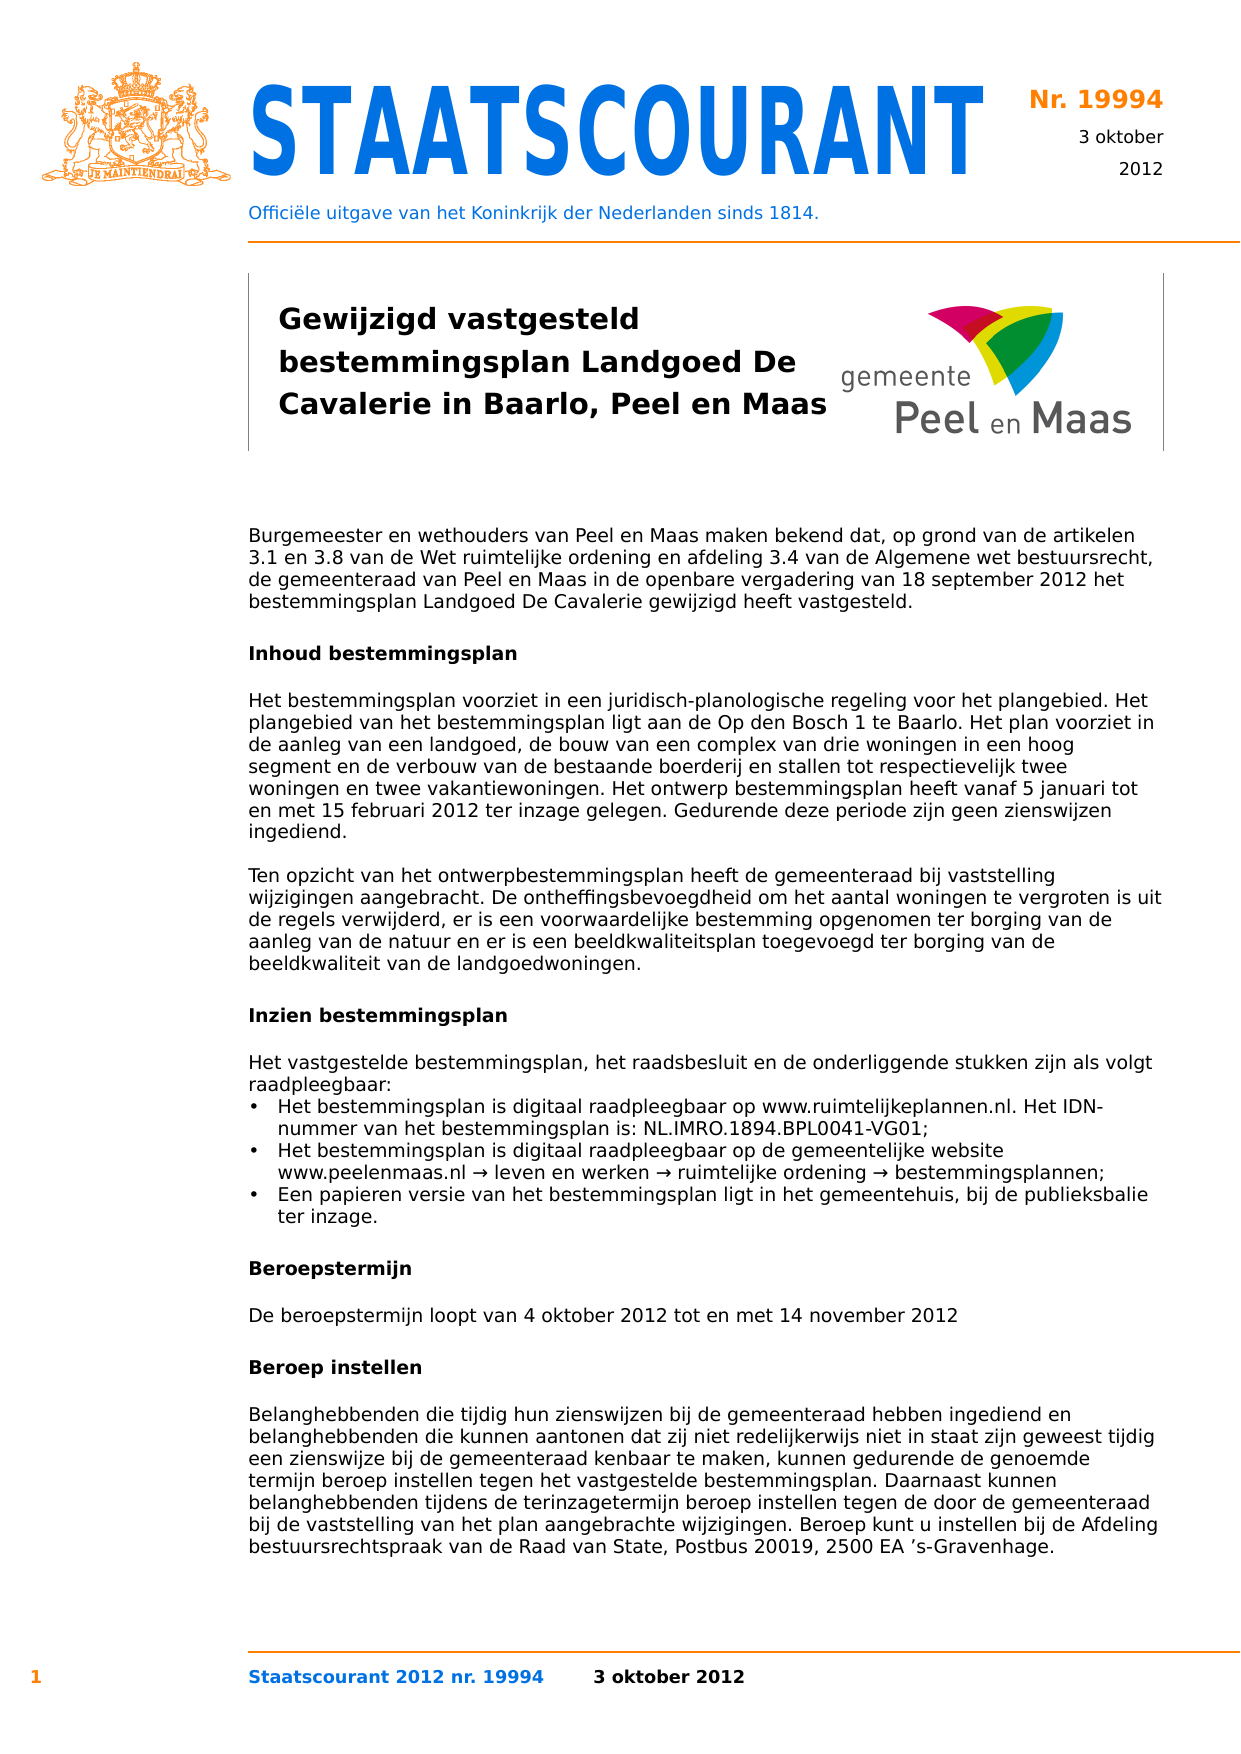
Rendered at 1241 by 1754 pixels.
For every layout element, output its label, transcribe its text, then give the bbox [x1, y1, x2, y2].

table_cell 3 oktober [998, 121, 1240, 153]
text Burgemeester en wethouders van Peel en Maas maken bekend dat, op grond van de artikelen 3.1 en 3.8 van de Wet ruimtelijke ordening en afdeling 3.4 van de Algemene wet bestuursrecht, de gemeenteraad van Peel en Maas in de openbare vergadering van 18 september 2012 het bestemmingsplan Landgoed De Cavalerie gewijzigd heeft vastgesteld. [248, 525, 1163, 613]
picture [41, 62, 231, 186]
text De beroepstermijn loopt van 4 oktober 2012 tot en met 14 november 2012 [248, 1305, 1163, 1327]
subtitle Gewijzigd vastgesteld bestemmingsplan Landgoed De Cavalerie in Baarlo, Peel en Maas [249, 273, 1163, 451]
text Belanghebbenden die tijdig hun zienswijzen bij de gemeenteraad hebben ingediend en belanghebbenden die kunnen aantonen dat zij niet redelijkerwijs niet in staat zijn geweest tijdig een zienswijze bij de gemeenteraad kenbaar te maken, kunnen gedurende de genoemde termijn beroep instellen tegen het vastgestelde bestemmingsplan. Daarnaast kunnen belanghebbenden tijdens de terinzagetermijn beroep instellen tegen de door de gemeenteraad bij de vaststelling van het plan aangebrachte wijzigingen. Beroep kunt u instellen bij de Afdeling bestuursrechtspraak van de Raad van State, Postbus 20019, 2500 EA ’s-Gravenhage. [248, 1404, 1163, 1558]
table_cell Officiële uitgave van het Koninkrijk der Nederlanden sinds 1814. [248, 203, 1240, 241]
text • Het bestemmingsplan is digitaal raadpleegbaar op www.ruimtelijkeplannen.nl. Het IDN-nummer van het bestemmingsplan is: NL.IMRO.1894.BPL0041-VG01; [248, 1096, 1163, 1140]
table_header Nr. 19994 [998, 62, 1240, 121]
subtitle Inhoud bestemmingsplan [248, 643, 1163, 664]
text • Het bestemmingsplan is digitaal raadpleegbaar op de gemeentelijke website www.peelenmaas.nl → leven en werken → ruimtelijke ordening → bestemmingsplannen; [248, 1140, 1163, 1184]
subtitle Beroep instellen [248, 1357, 1163, 1379]
text Het vastgestelde bestemmingsplan, het raadsbesluit en de onderliggende stukken zijn als volgt raadpleegbaar: [248, 1052, 1163, 1096]
table_header STAATSCOURANT [248, 62, 998, 203]
subtitle Beroepstermijn [248, 1258, 1163, 1280]
text Het bestemmingsplan voorziet in een juridisch-planologische regeling voor het plangebied. Het plangebied van het bestemmingsplan ligt aan de Op den Bosch 1 te Baarlo. Het plan voorziet in de aanleg van een landgoed, de bouw van een complex van drie woningen in een hoog segment en de verbouw van de bestaande boerderij en stallen tot respectievelijk twee woningen en twee vakantiewoningen. Het ontwerp bestemmingsplan heeft vanaf 5 januari tot en met 15 februari 2012 ter inzage gelegen. Gedurende deze periode zijn geen zienswijzen ingediend. [248, 689, 1163, 843]
table_cell 2012 [998, 153, 1240, 203]
picture [838, 302, 1134, 439]
text Ten opzicht van het ontwerpbestemmingsplan heeft de gemeenteraad bij vaststelling wijzigingen aangebracht. De ontheffingsbevoegdheid om het aantal woningen te vergroten is uit de regels verwijderd, er is een voorwaardelijke bestemming opgenomen ter borging van de aanleg van de natuur en er is een beeldkwaliteitsplan toegevoegd ter borging van de beeldkwaliteit van de landgoedwoningen. [248, 865, 1163, 975]
subtitle Inzien bestemmingsplan [248, 1005, 1163, 1027]
table_header [25, 62, 248, 241]
text • Een papieren versie van het bestemmingsplan ligt in het gemeentehuis, bij de publieksbalie ter inzage. [248, 1184, 1163, 1228]
